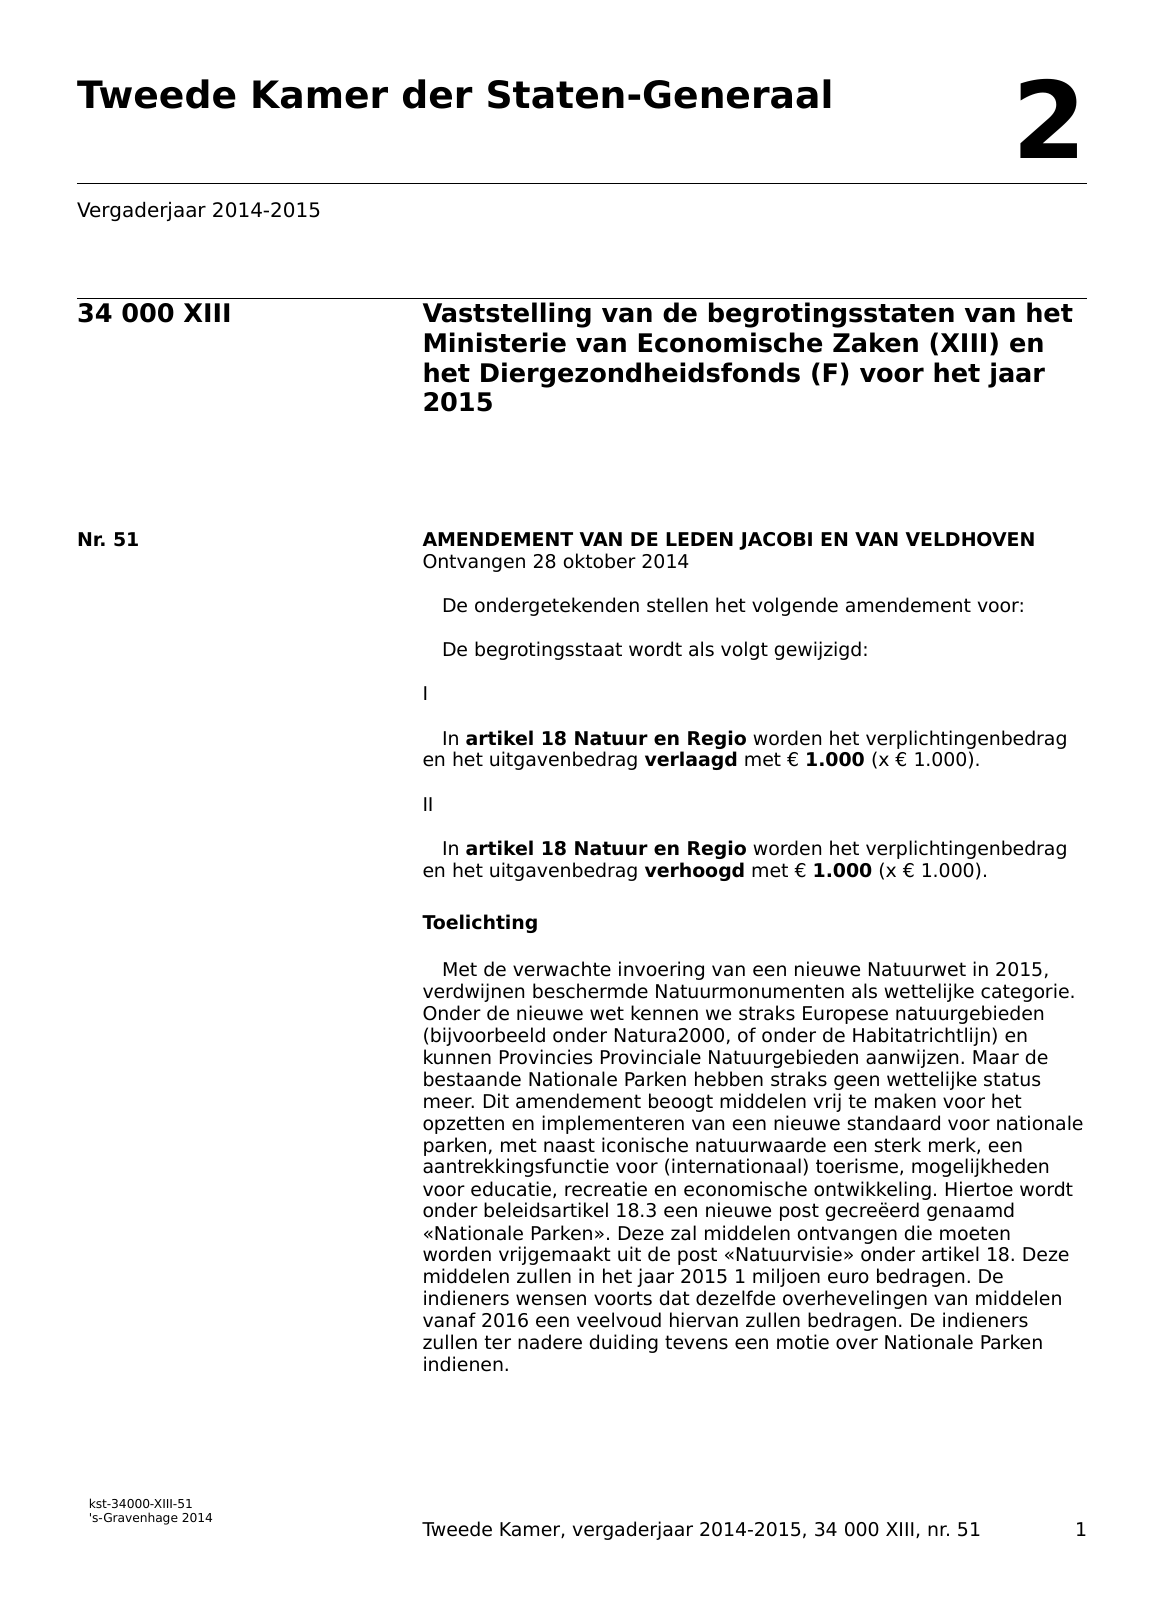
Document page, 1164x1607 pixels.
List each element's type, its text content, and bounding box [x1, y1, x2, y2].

text II [422, 793, 1087, 816]
subtitle Nr. 51 AMENDEMENT VAN DE LEDEN JACOBI EN VAN VELDHOVEN [77, 529, 1087, 551]
text De ondergetekenden stellen het volgende amendement voor: [422, 595, 1087, 617]
table_header Tweede Kamer der Staten-Generaal [77, 59, 886, 183]
text I [422, 683, 1087, 705]
text In artikel 18 Natuur en Regio worden het verplichtingenbedrag en het uitgavenbedrag verhoogd met € 1.000 (x € 1.000). [422, 838, 1087, 882]
subtitle 34 000 XIII Vaststelling van de begrotingsstaten van het Ministerie van Economische Zaken (XIII) en het Diergezondheidsfonds (F) voor het jaar 2015 [77, 299, 1087, 418]
text 's-Gravenhage 2014 [88, 1511, 323, 1525]
text Ontvangen 28 oktober 2014 [422, 551, 1087, 573]
table_cell Vergaderjaar 2014-2015 [77, 184, 1087, 298]
text De begrotingsstaat wordt als volgt gewijzigd: [422, 639, 1087, 661]
table_header 2 [886, 59, 1087, 183]
text kst-34000-XIII-51 [88, 1497, 323, 1511]
text In artikel 18 Natuur en Regio worden het verplichtingenbedrag en het uitgavenbedrag verlaagd met € 1.000 (x € 1.000). [422, 727, 1087, 771]
text Met de verwachte invoering van een nieuwe Natuurwet in 2015, verdwijnen beschermde Natuurmonumenten als wettelijke categorie. Onder de nieuwe wet kennen we straks Europese natuurgebieden (bijvoorbeeld onder Natura2000, of onder de Habitatrichtlijn) en kunnen Provincies Provinciale Natuurgebieden aanwijzen. Maar de bestaande Nationale Parken hebben straks geen wettelijke status meer. Dit amendement beoogt middelen vrij te maken voor het opzetten en implementeren van een nieuwe standaard voor nationale parken, met naast iconische natuurwaarde een sterk merk, een aantrekkingsfunctie voor (internationaal) toerisme, mogelijkheden voor educatie, recreatie en economische ontwikkeling. Hiertoe wordt onder beleidsartikel 18.3 een nieuwe post gecreëerd genaamd «Nationale Parken». Deze zal middelen ontvangen die moeten worden vrijgemaakt uit de post «Natuurvisie» onder artikel 18. Deze middelen zullen in het jaar 2015 1 miljoen euro bedragen. De indieners wensen voorts dat dezelfde overhevelingen van middelen vanaf 2016 een veelvoud hiervan zullen bedragen. De indieners zullen ter nadere duiding tevens een motie over Nationale Parken indienen. [422, 959, 1087, 1376]
subtitle Toelichting [422, 912, 1087, 934]
